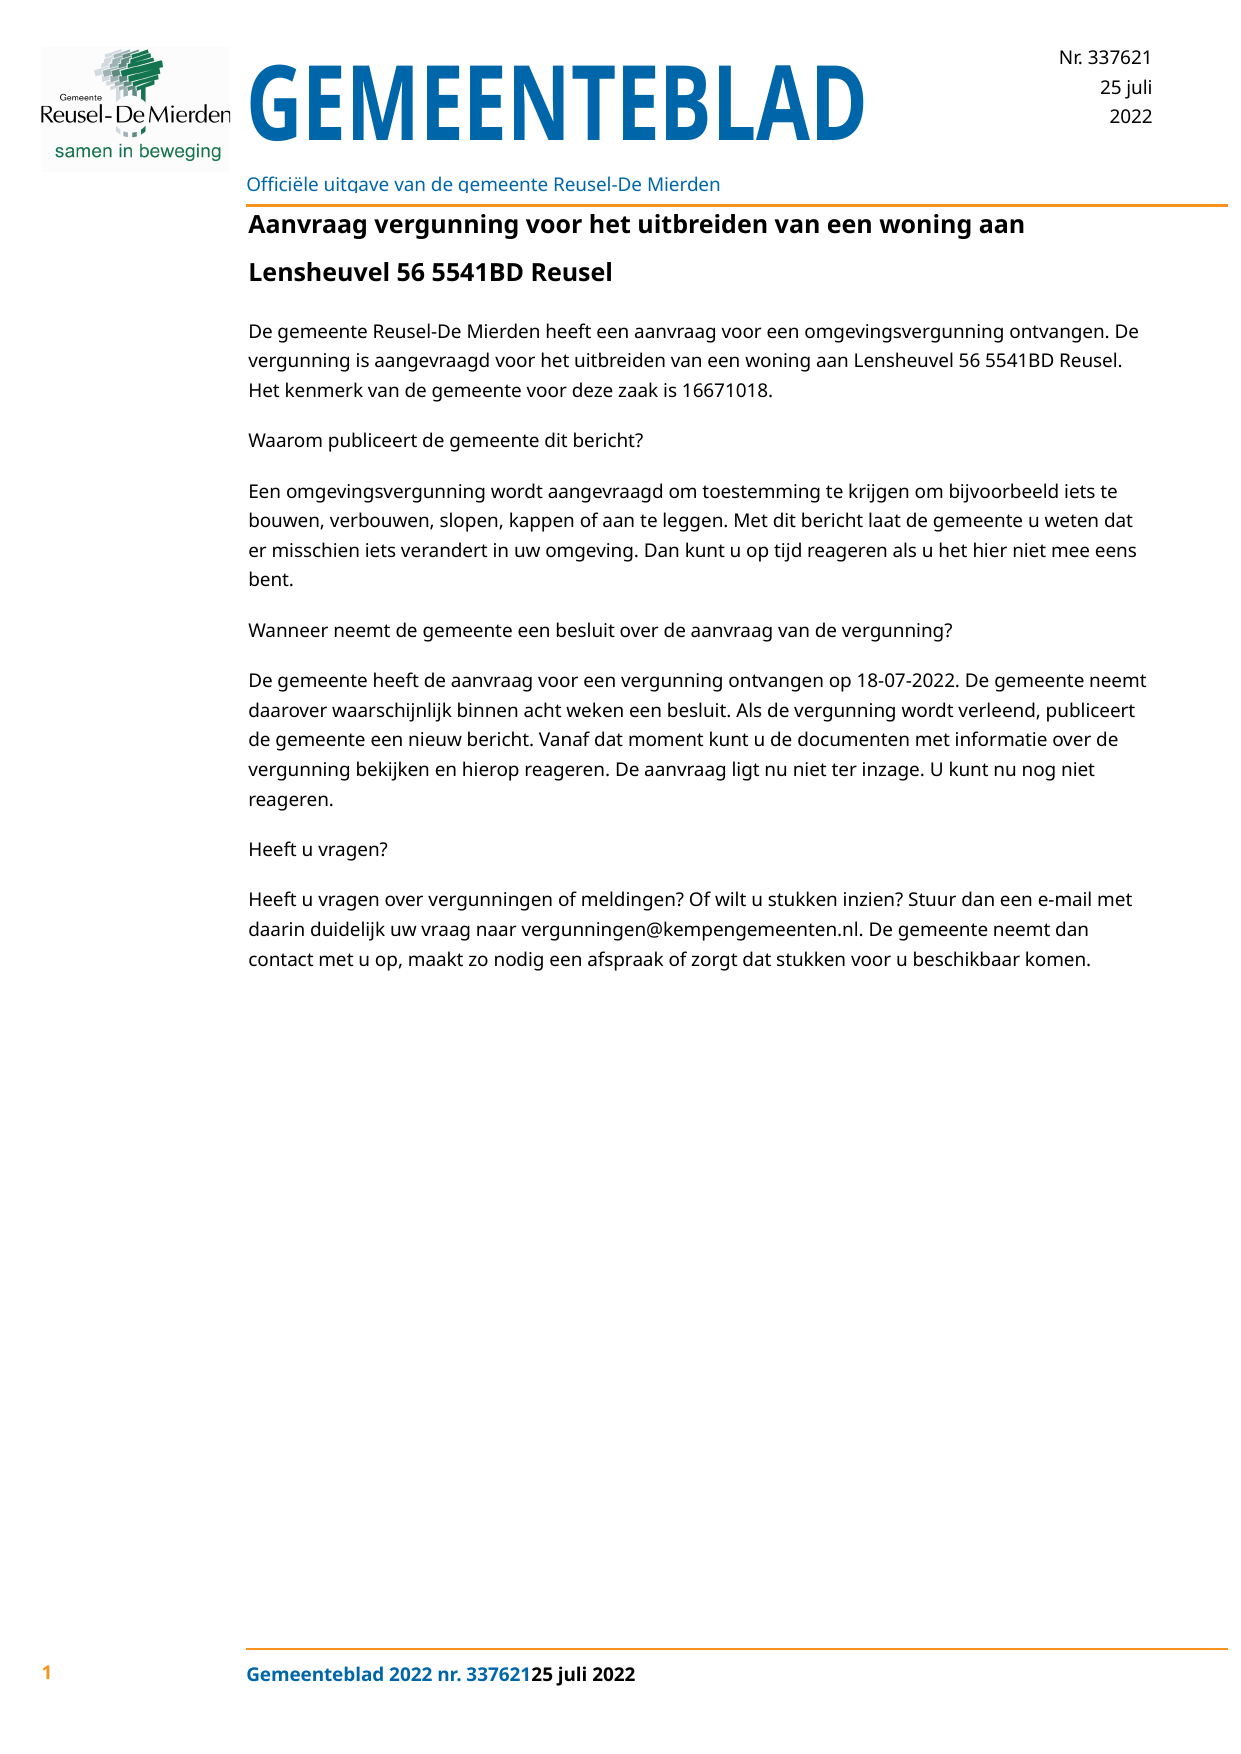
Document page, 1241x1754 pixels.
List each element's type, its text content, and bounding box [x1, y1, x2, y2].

text Aanvraag vergunning voor het uitbreiden van een woning aan Lensheuvel 56 5541BD Reusel [248, 207, 1152, 288]
picture [41, 47, 231, 172]
text Heeft u vragen over vergunningen of meldingen? Of wilt u stukken inzien? Stuur dan een e-mail met daarin duidelijk uw vraag naar vergunningen@kempengemeenten.nl. De gemeente neemt dan contact met u op, maakt zo nodig een afspraak of zorgt dat stukken voor u beschikbaar komen. [248, 887, 1152, 972]
text Wanneer neemt de gemeente een besluit over de aanvraag van de vergunning? [248, 617, 1152, 643]
text Een omgevingsvergunning wordt aangevraagd om toestemming te krijgen om bijvoorbeeld iets te bouwen, verbouwen, slopen, kappen of aan te leggen. Met dit bericht laat de gemeente u weten dat er misschien iets verandert in uw omgeving. Dan kunt u op tijd reageren als u het hier niet mee eens bent. [248, 478, 1152, 592]
text De gemeente heeft de aanvraag voor een vergunning ontvangen op 18-07-2022. De gemeente neemt daarover waarschijnlijk binnen acht weken een besluit. Als de vergunning wordt verleend, publiceert de gemeente een nieuw bericht. Vanaf dat moment kunt u de documenten met informatie over de vergunning bekijken en hierop reageren. De aanvraag ligt nu niet ter inzage. U kunt nu nog niet reageren. [248, 667, 1152, 812]
text De gemeente Reusel-De Mierden heeft een aanvraag voor een omgevingsvergunning ontvangen. De vergunning is aangevraagd voor het uitbreiden van een woning aan Lensheuvel 56 5541BD Reusel. Het kenmerk van de gemeente voor deze zaak is 16671018. [248, 318, 1152, 403]
text Heeft u vragen? [248, 836, 1152, 862]
text Waarom publiceert de gemeente dit bericht? [248, 427, 1152, 453]
